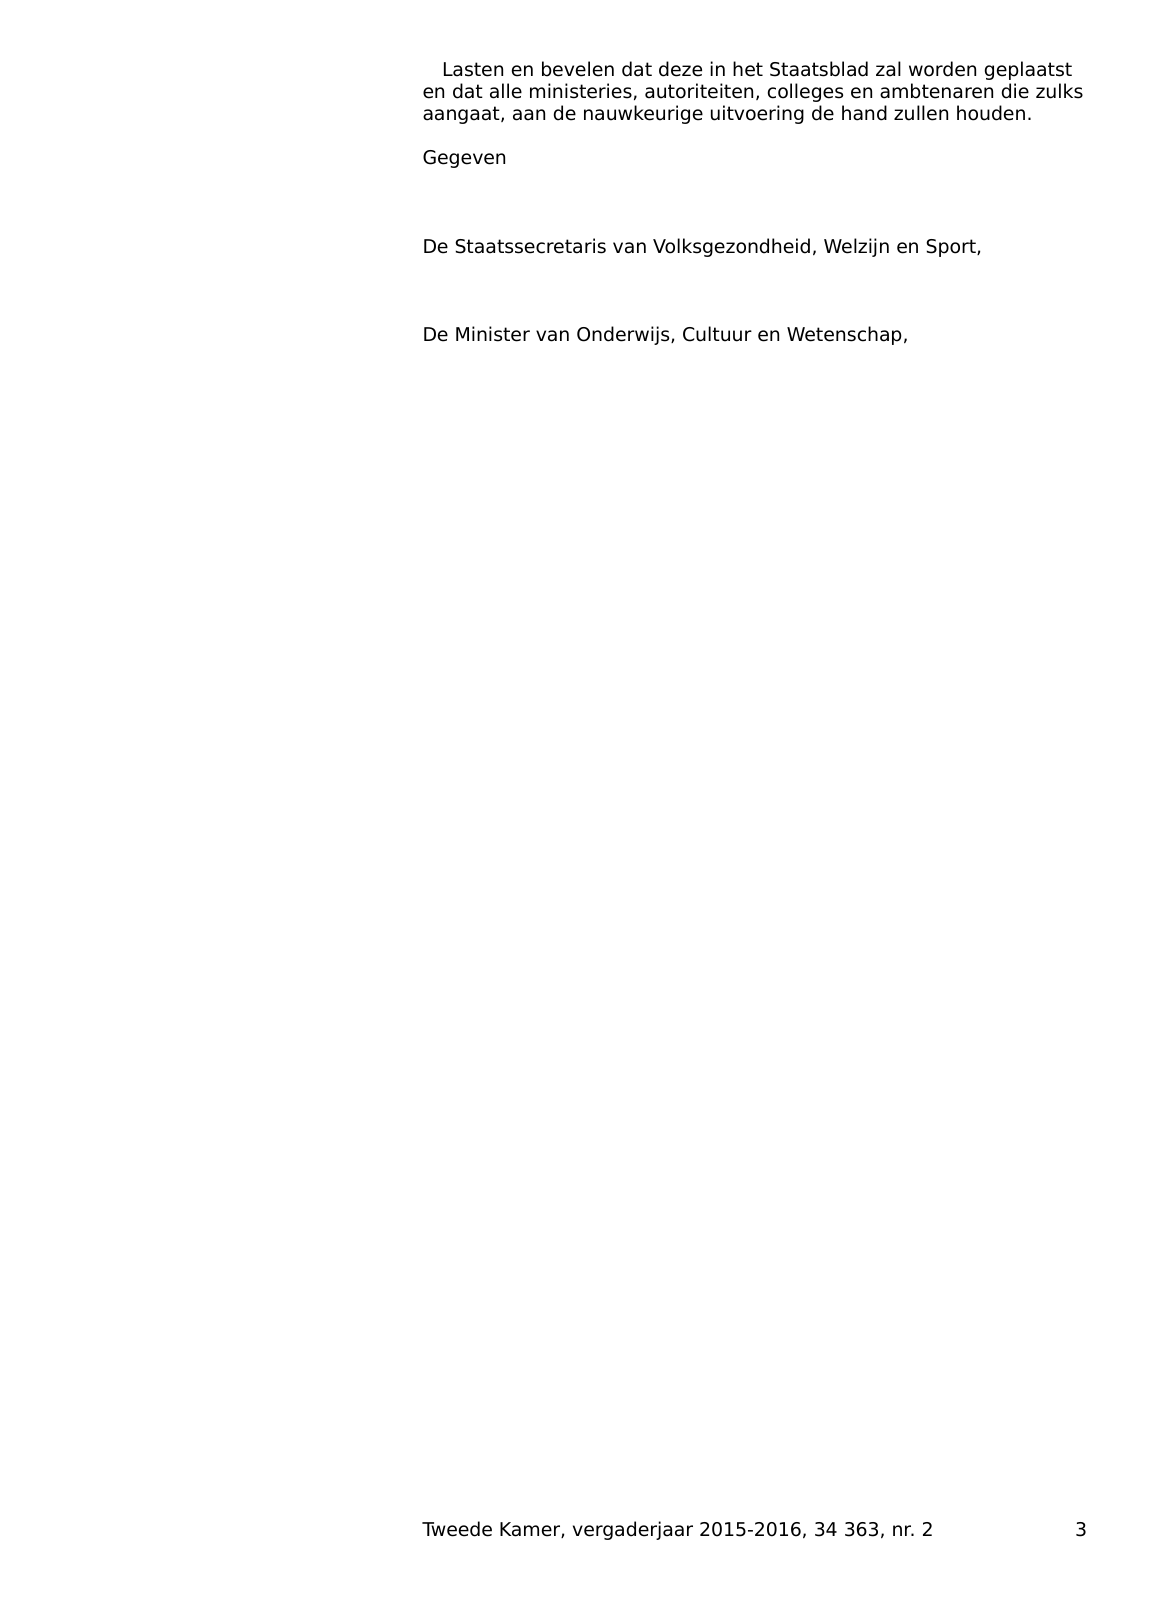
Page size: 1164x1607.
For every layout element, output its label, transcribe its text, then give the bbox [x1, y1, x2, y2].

text De Staatssecretaris van Volksgezondheid, Welzijn en Sport, [422, 236, 1087, 258]
text De Minister van Onderwijs, Cultuur en Wetenschap, [422, 324, 1087, 346]
text Lasten en bevelen dat deze in het Staatsblad zal worden geplaatst en dat alle ministeries, autoriteiten, colleges en ambtenaren die zulks aangaat, aan de nauwkeurige uitvoering de hand zullen houden. [422, 59, 1087, 125]
text Gegeven [422, 147, 1087, 169]
